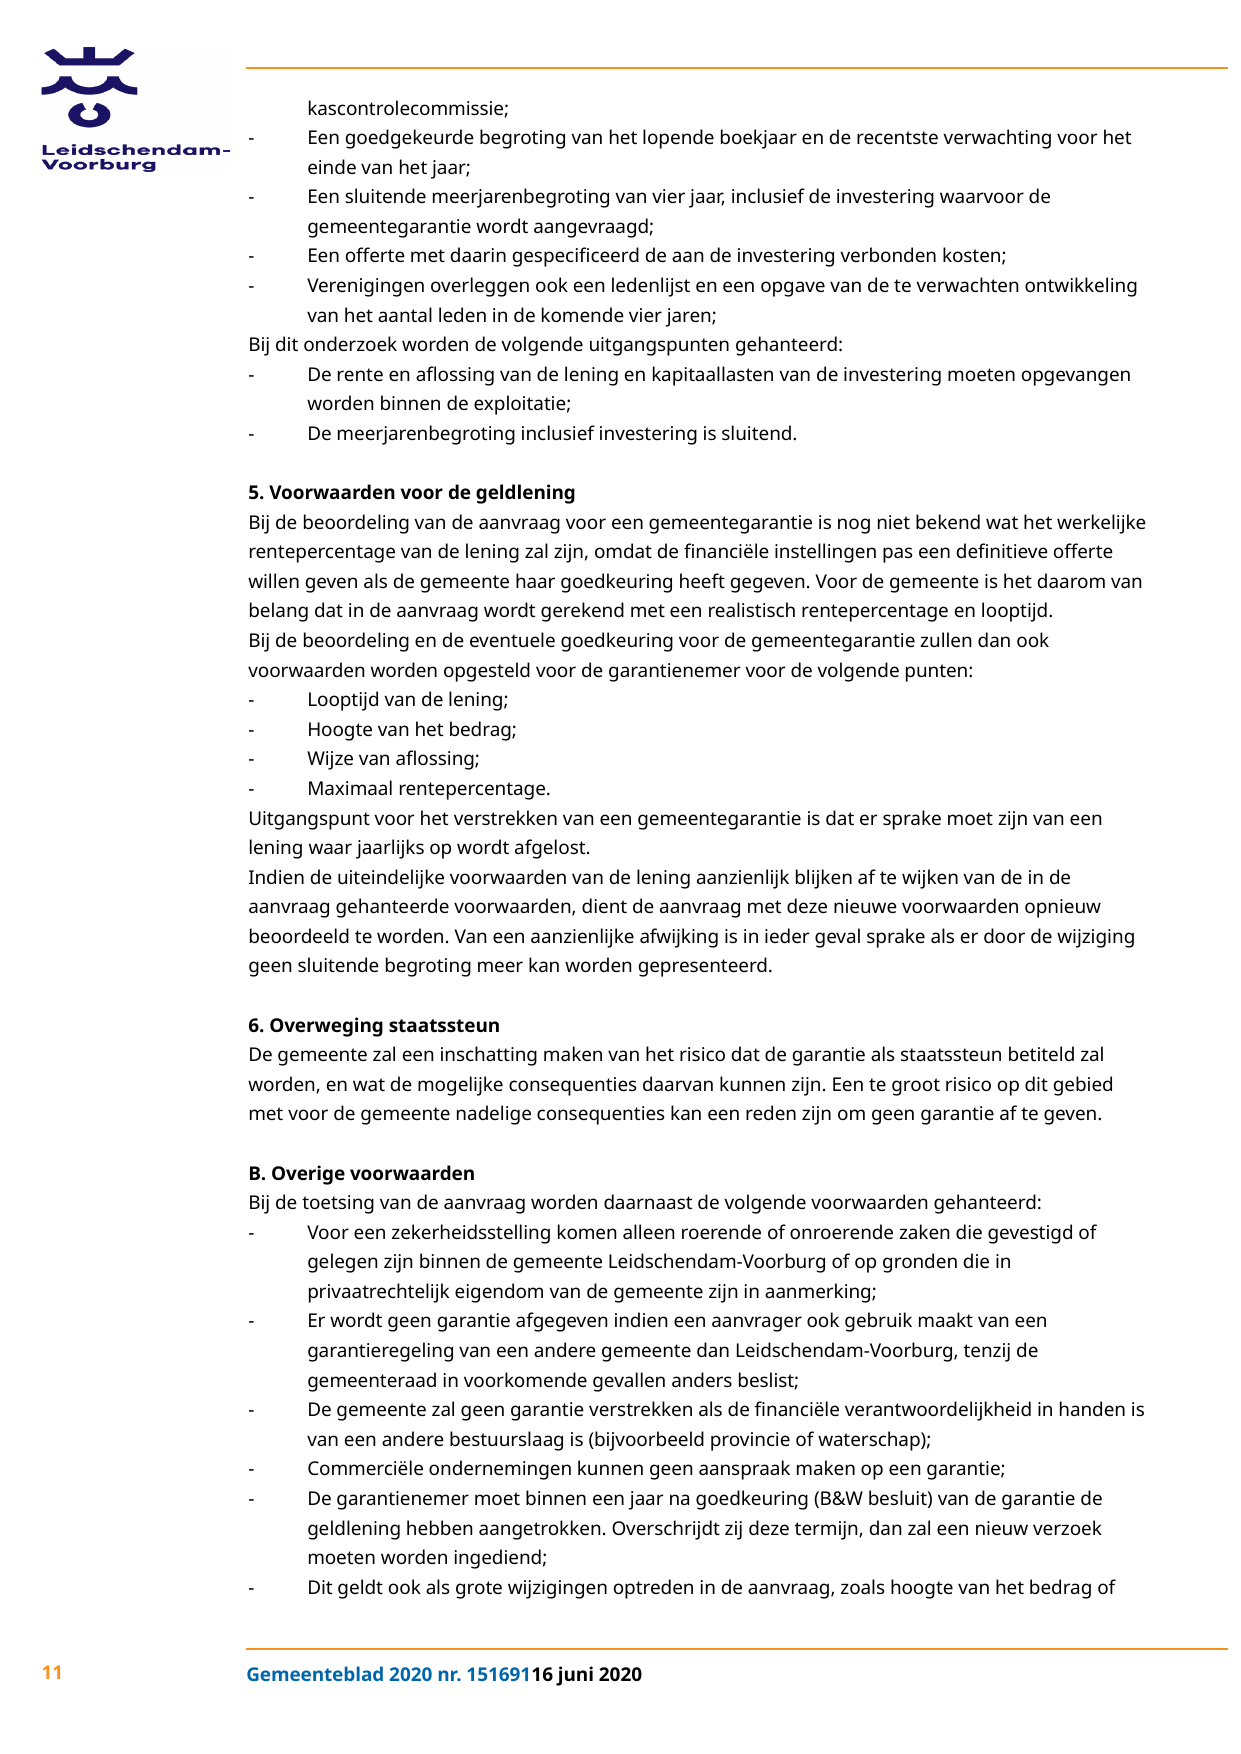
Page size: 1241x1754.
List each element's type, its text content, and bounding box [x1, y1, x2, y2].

list Wijze van aflossing; [248, 746, 1152, 771]
text Indien de uiteindelijke voorwaarden van de lening aanzienlijk blijken af te wijken van de in de aanvraag gehanteerde voorwaarden, dient de aanvraag met deze nieuwe voorwaarden opnieuw beoordeeld te worden. Van een aanzienlijke afwijking is in ieder geval sprake als er door de wijziging geen sluitende begroting meer kan worden gepresenteerd. [248, 864, 1152, 978]
list Maximaal rentepercentage. [248, 775, 1152, 801]
list De meerjarenbegroting inclusief investering is sluitend. [248, 420, 1152, 446]
list De garantienemer moet binnen een jaar na goedkeuring (B&W besluit) van de garantie de geldlening hebben aangetrokken. Overschrijdt zij deze termijn, dan zal een nieuw verzoek moeten worden ingediend; [248, 1485, 1152, 1570]
text 5. Voorwaarden voor de geldlening [248, 479, 1152, 505]
text Bij dit onderzoek worden de volgende uitgangspunten gehanteerd: [248, 331, 1152, 357]
list De gemeente zal geen garantie verstrekken als de financiële verantwoordelijkheid in handen is van een andere bestuurslaag is (bijvoorbeeld provincie of waterschap); [248, 1396, 1152, 1452]
text Bij de beoordeling en de eventuele goedkeuring voor de gemeentegarantie zullen dan ook voorwaarden worden opgesteld voor de garantienemer voor de volgende punten: [248, 627, 1152, 683]
list Commerciële ondernemingen kunnen geen aanspraak maken op een garantie; [248, 1456, 1152, 1481]
picture [41, 47, 231, 172]
text Bij de beoordeling van de aanvraag voor een gemeentegarantie is nog niet bekend wat het werkelijke rentepercentage van de lening zal zijn, omdat de financiële instellingen pas een definitieve offerte willen geven als de gemeente haar goedkeuring heeft gegeven. Voor de gemeente is het daarom van belang dat in de aanvraag wordt gerekend met een realistisch rentepercentage en looptijd. [248, 509, 1152, 623]
list Verenigingen overleggen ook een ledenlijst en een opgave van de te verwachten ontwikkeling van het aantal leden in de komende vier jaren; [248, 272, 1152, 328]
list kascontrolecommissie; [248, 95, 1152, 121]
list Een sluitende meerjarenbegroting van vier jaar, inclusief de investering waarvoor de gemeentegarantie wordt aangevraagd; [248, 183, 1152, 239]
text Uitgangspunt voor het verstrekken van een gemeentegarantie is dat er sprake moet zijn van een lening waar jaarlijks op wordt afgelost. [248, 805, 1152, 860]
text B. Overige voorwaarden [248, 1160, 1152, 1186]
text De gemeente zal een inschatting maken van het risico dat de garantie als staatssteun betiteld zal worden, en wat de mogelijke consequenties daarvan kunnen zijn. Een te groot risico op dit gebied met voor de gemeente nadelige consequenties kan een reden zijn om geen garantie af te geven. [248, 1041, 1152, 1126]
list Een goedgekeurde begroting van het lopende boekjaar en de recentste verwachting voor het einde van het jaar; [248, 124, 1152, 180]
text 6. Overweging staatssteun [248, 1012, 1152, 1038]
list Er wordt geen garantie afgegeven indien een aanvrager ook gebruik maakt van een garantieregeling van een andere gemeente dan Leidschendam-Voorburg, tenzij de gemeenteraad in voorkomende gevallen anders beslist; [248, 1308, 1152, 1393]
list Hoogte van het bedrag; [248, 716, 1152, 742]
text Bij de toetsing van de aanvraag worden daarnaast de volgende voorwaarden gehanteerd: [248, 1189, 1152, 1215]
list De rente en aflossing van de lening en kapitaallasten van de investering moeten opgevangen worden binnen de exploitatie; [248, 361, 1152, 416]
list Looptijd van de lening; [248, 686, 1152, 712]
list Dit geldt ook als grote wijzigingen optreden in de aanvraag, zoals hoogte van het bedrag of [248, 1574, 1152, 1600]
list Voor een zekerheidsstelling komen alleen roerende of onroerende zaken die gevestigd of gelegen zijn binnen de gemeente Leidschendam-Voorburg of op gronden die in privaatrechtelijk eigendom van de gemeente zijn in aanmerking; [248, 1219, 1152, 1304]
list Een offerte met daarin gespecificeerd de aan de investering verbonden kosten; [248, 243, 1152, 268]
